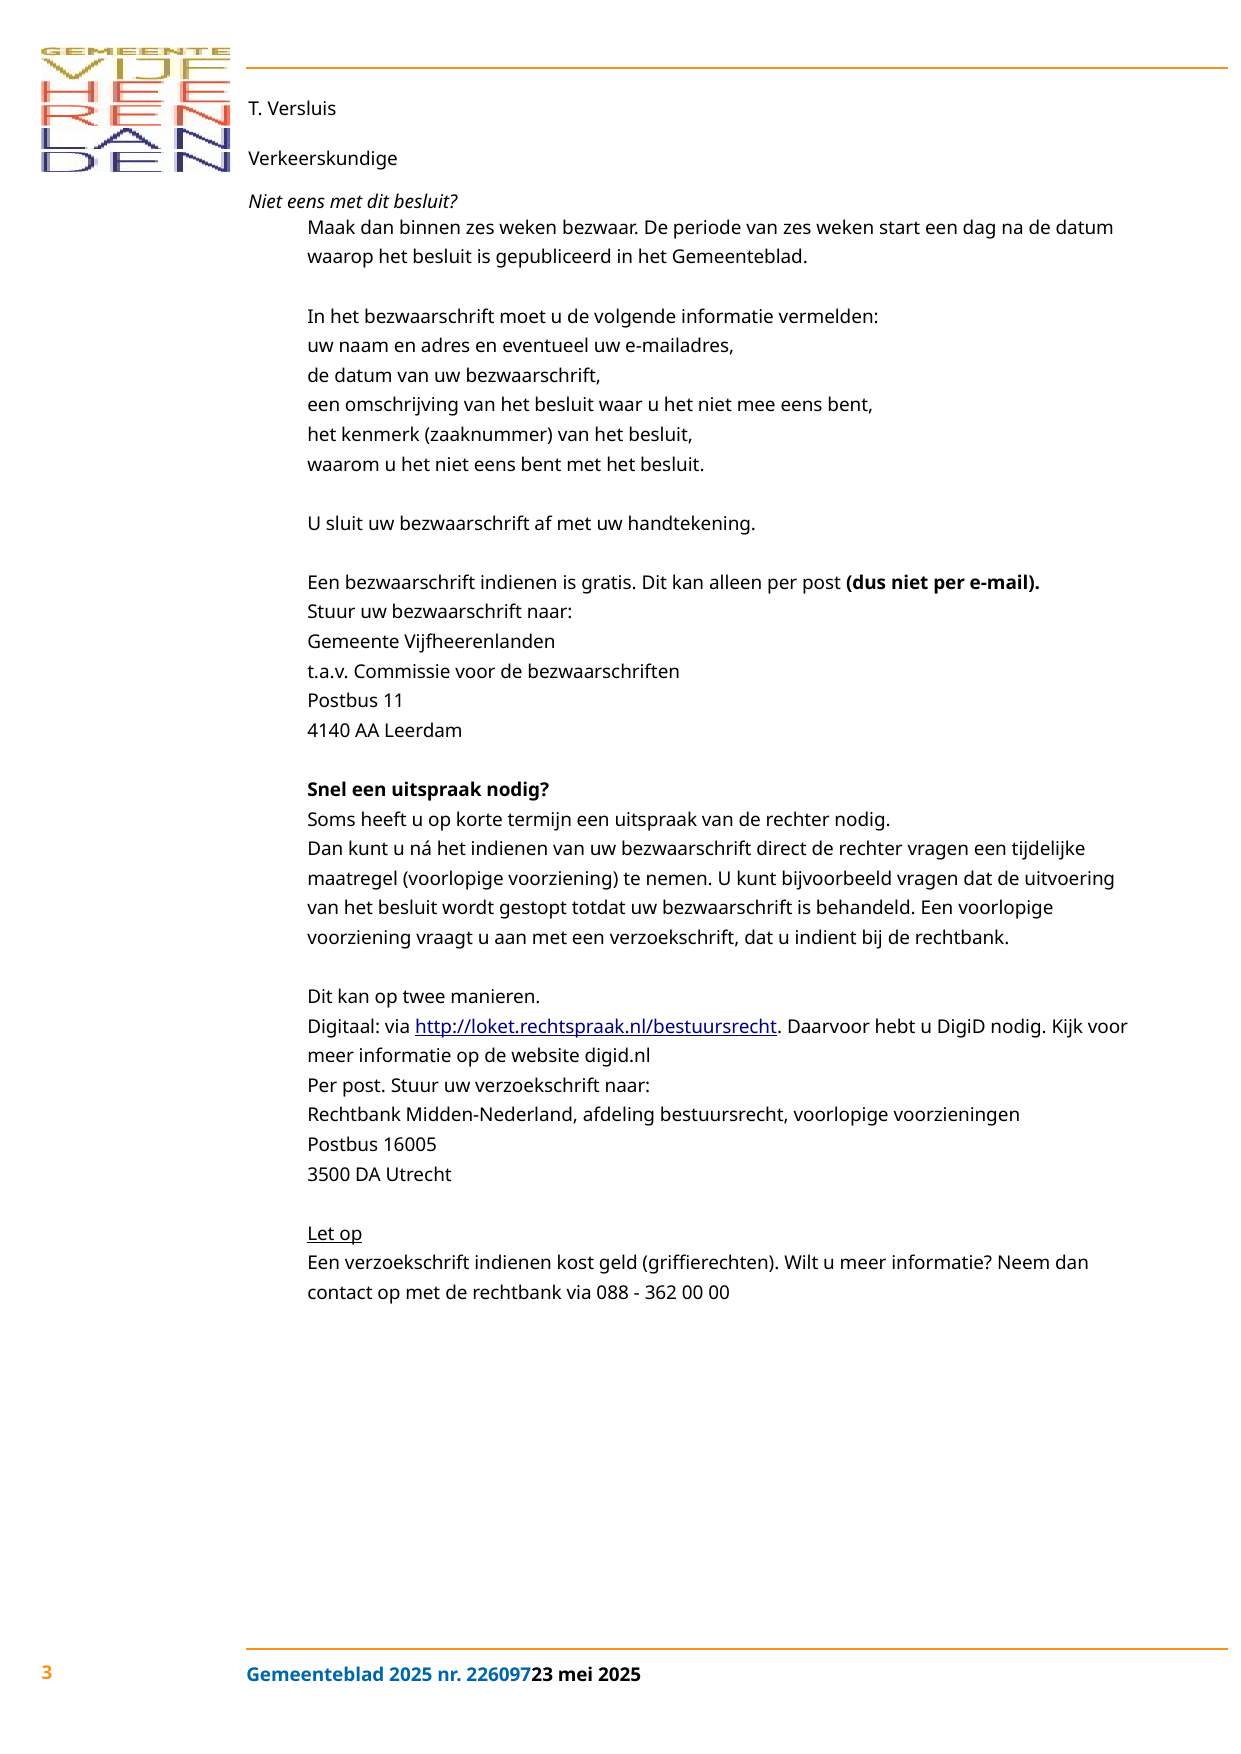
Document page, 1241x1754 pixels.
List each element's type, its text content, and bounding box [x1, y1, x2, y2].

text Verkeerskundige [248, 145, 1152, 171]
list Maak dan binnen zes weken bezwaar. De periode van zes weken start een dag na de datum waarop het besluit is gepubliceerd in het Gemeenteblad. [248, 214, 1152, 269]
text T. Versluis [248, 95, 1152, 121]
list Dan kunt u ná het indienen van uw bezwaarschrift direct de rechter vragen een tijdelijke maatregel (voorlopige voorziening) te nemen. U kunt bijvoorbeeld vragen dat de uitvoering van het besluit wordt gestopt totdat uw bezwaarschrift is behandeld. Een voorlopige voorziening vraagt u aan met een verzoekschrift, dat u indient bij de rechtbank. [248, 835, 1152, 950]
list Een bezwaarschrift indienen is gratis. Dit kan alleen per post (dus niet per e-mail). [248, 569, 1152, 595]
list het kenmerk (zaaknummer) van het besluit, [248, 421, 1152, 447]
list Een verzoekschrift indienen kost geld (griffierechten). Wilt u meer informatie? Neem dan contact op met de rechtbank via 088 - 362 00 00 [248, 1249, 1152, 1305]
text Niet eens met dit besluit? [248, 188, 1152, 214]
list Stuur uw bezwaarschrift naar: [248, 599, 1152, 624]
list uw naam en adres en eventueel uw e-mailadres, [248, 332, 1152, 358]
list Per post. Stuur uw verzoekschrift naar: [248, 1072, 1152, 1098]
picture [41, 47, 231, 172]
list Rechtbank Midden-Nederland, afdeling bestuursrecht, voorlopige voorzieningen [248, 1102, 1152, 1127]
list U sluit uw bezwaarschrift af met uw handtekening. [248, 510, 1152, 536]
list Let op [248, 1220, 1152, 1246]
list Digitaal: via http://loket.rechtspraak.nl/bestuursrecht. Daarvoor hebt u DigiD nodig. Kijk voor meer informatie op de website digid.nl [248, 1013, 1152, 1068]
list Gemeente Vijfheerenlanden [248, 628, 1152, 654]
list 4140 AA Leerdam [248, 717, 1152, 743]
list Dit kan op twee manieren. [248, 983, 1152, 1009]
list Postbus 16005 [248, 1131, 1152, 1157]
list Soms heeft u op korte termijn een uitspraak van de rechter nodig. [248, 806, 1152, 831]
list waarom u het niet eens bent met het besluit. [248, 451, 1152, 476]
list Postbus 11 [248, 687, 1152, 713]
list een omschrijving van het besluit waar u het niet mee eens bent, [248, 392, 1152, 417]
list t.a.v. Commissie voor de bezwaarschriften [248, 658, 1152, 683]
list Snel een uitspraak nodig? [248, 776, 1152, 802]
list In het bezwaarschrift moet u de volgende informatie vermelden: [248, 303, 1152, 328]
list de datum van uw bezwaarschrift, [248, 362, 1152, 388]
list 3500 DA Utrecht [248, 1161, 1152, 1186]
